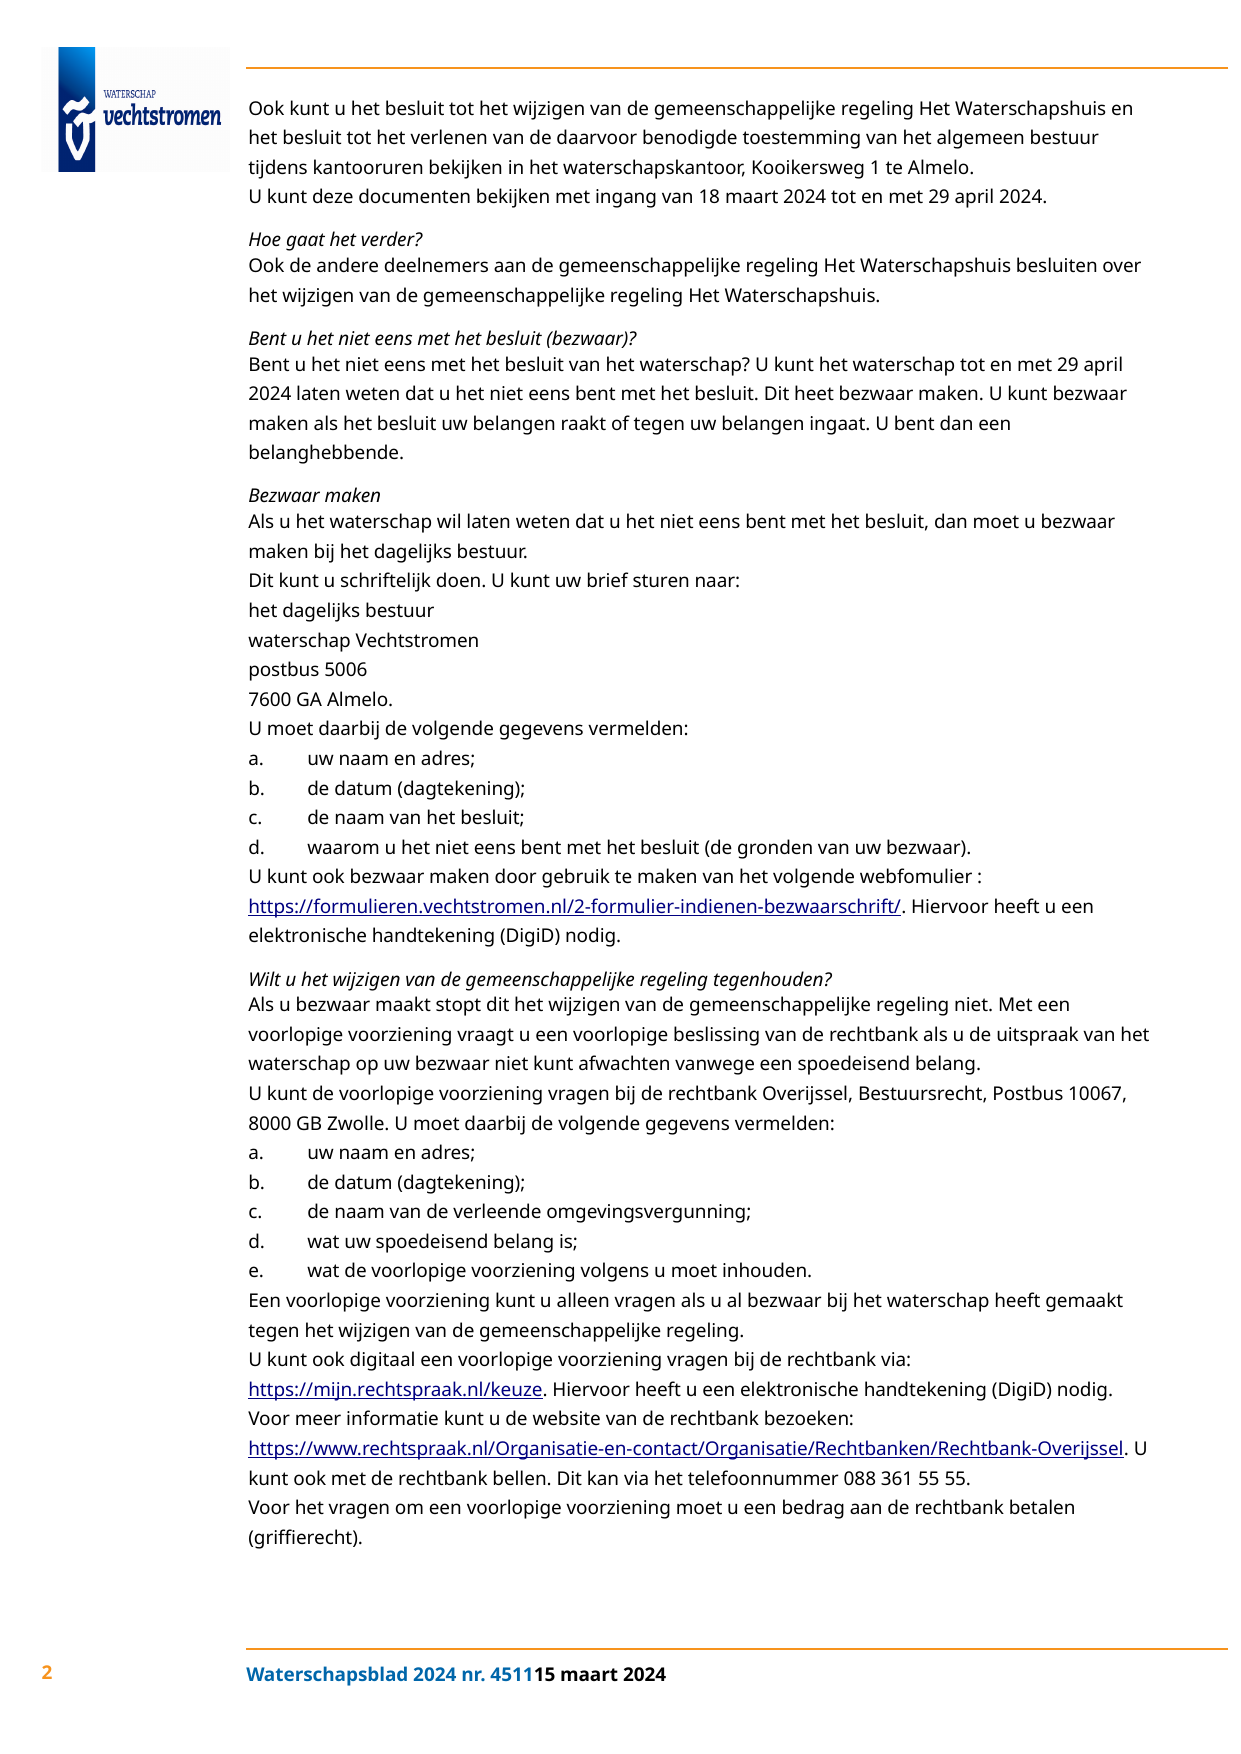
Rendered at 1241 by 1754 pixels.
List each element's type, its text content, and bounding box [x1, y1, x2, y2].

text Dit kunt u schriftelijk doen. U kunt uw brief sturen naar: [248, 568, 1152, 593]
text U kunt ook bezwaar maken door gebruik te maken van het volgende webfomulier : https://formulieren.vechtstromen.nl/2-formulier-indienen-bezwaarschrift/. Hiervoor heeft u een elektronische handtekening (DigiD) nodig. [248, 863, 1152, 948]
list de naam van de verleende omgevingsvergunning; [248, 1198, 1152, 1224]
list wat uw spoedeisend belang is; [248, 1228, 1152, 1254]
list wat de voorlopige voorziening volgens u moet inhouden. [248, 1258, 1152, 1283]
text waterschap Vechtstromen [248, 627, 1152, 652]
text Hoe gaat het verder? [248, 227, 1152, 252]
text postbus 5006 [248, 656, 1152, 682]
text 7600 GA Almelo. [248, 686, 1152, 712]
text Bezwaar maken [248, 483, 1152, 508]
text Als u bezwaar maakt stopt dit het wijzigen van de gemeenschappelijke regeling niet. Met een voorlopige voorziening vraagt u een voorlopige beslissing van de rechtbank als u de uitspraak van het waterschap op uw bezwaar niet kunt afwachten vanwege een spoedeisend belang. [248, 991, 1152, 1076]
text het dagelijks bestuur [248, 597, 1152, 623]
text U kunt deze documenten bekijken met ingang van 18 maart 2024 tot en met 29 april 2024. [248, 183, 1152, 209]
text U moet daarbij de volgende gegevens vermelden: [248, 716, 1152, 741]
text Bent u het niet eens met het besluit (bezwaar)? [248, 325, 1152, 351]
list de naam van het besluit; [248, 804, 1152, 830]
list waarom u het niet eens bent met het besluit (de gronden van uw bezwaar). [248, 834, 1152, 859]
text Ook kunt u het besluit tot het wijzigen van de gemeenschappelijke regeling Het Waterschapshuis en het besluit tot het verlenen van de daarvoor benodigde toestemming van het algemeen bestuur tijdens kantooruren bekijken in het waterschapskantoor, Kooikersweg 1 te Almelo. [248, 95, 1152, 180]
picture [41, 47, 231, 172]
list de datum (dagtekening); [248, 775, 1152, 800]
text Voor het vragen om een voorlopige voorziening moet u een bedrag aan de rechtbank betalen (griffierecht). [248, 1494, 1152, 1550]
list uw naam en adres; [248, 1139, 1152, 1165]
text U kunt ook digitaal een voorlopige voorziening vragen bij de rechtbank via: https://mijn.rechtspraak.nl/keuze. Hiervoor heeft u een elektronische handtekening (DigiD) nodig. [248, 1346, 1152, 1402]
text Als u het waterschap wil laten weten dat u het niet eens bent met het besluit, dan moet u bezwaar maken bij het dagelijks bestuur. [248, 508, 1152, 564]
text Een voorlopige voorziening kunt u alleen vragen als u al bezwaar bij het waterschap heeft gemaakt tegen het wijzigen van de gemeenschappelijke regeling. [248, 1287, 1152, 1343]
list uw naam en adres; [248, 745, 1152, 771]
text U kunt de voorlopige voorziening vragen bij de rechtbank Overijssel, Bestuursrecht, Postbus 10067, 8000 GB Zwolle. U moet daarbij de volgende gegevens vermelden: [248, 1080, 1152, 1136]
text Voor meer informatie kunt u de website van de rechtbank bezoeken: https://www.rechtspraak.nl/Organisatie-en-contact/Organisatie/Rechtbanken/Rechtbank-Overijssel. U kunt ook met de rechtbank bellen. Dit kan via het telefoonnummer 088 361 55 55. [248, 1406, 1152, 1491]
text Ook de andere deelnemers aan de gemeenschappelijke regeling Het Waterschapshuis besluiten over het wijzigen van de gemeenschappelijke regeling Het Waterschapshuis. [248, 252, 1152, 308]
text Wilt u het wijzigen van de gemeenschappelijke regeling tegenhouden? [248, 966, 1152, 991]
list de datum (dagtekening); [248, 1169, 1152, 1195]
text Bent u het niet eens met het besluit van het waterschap? U kunt het waterschap tot en met 29 april 2024 laten weten dat u het niet eens bent met het besluit. Dit heet bezwaar maken. U kunt bezwaar maken als het besluit uw belangen raakt of tegen uw belangen ingaat. U bent dan een belanghebbende. [248, 351, 1152, 465]
